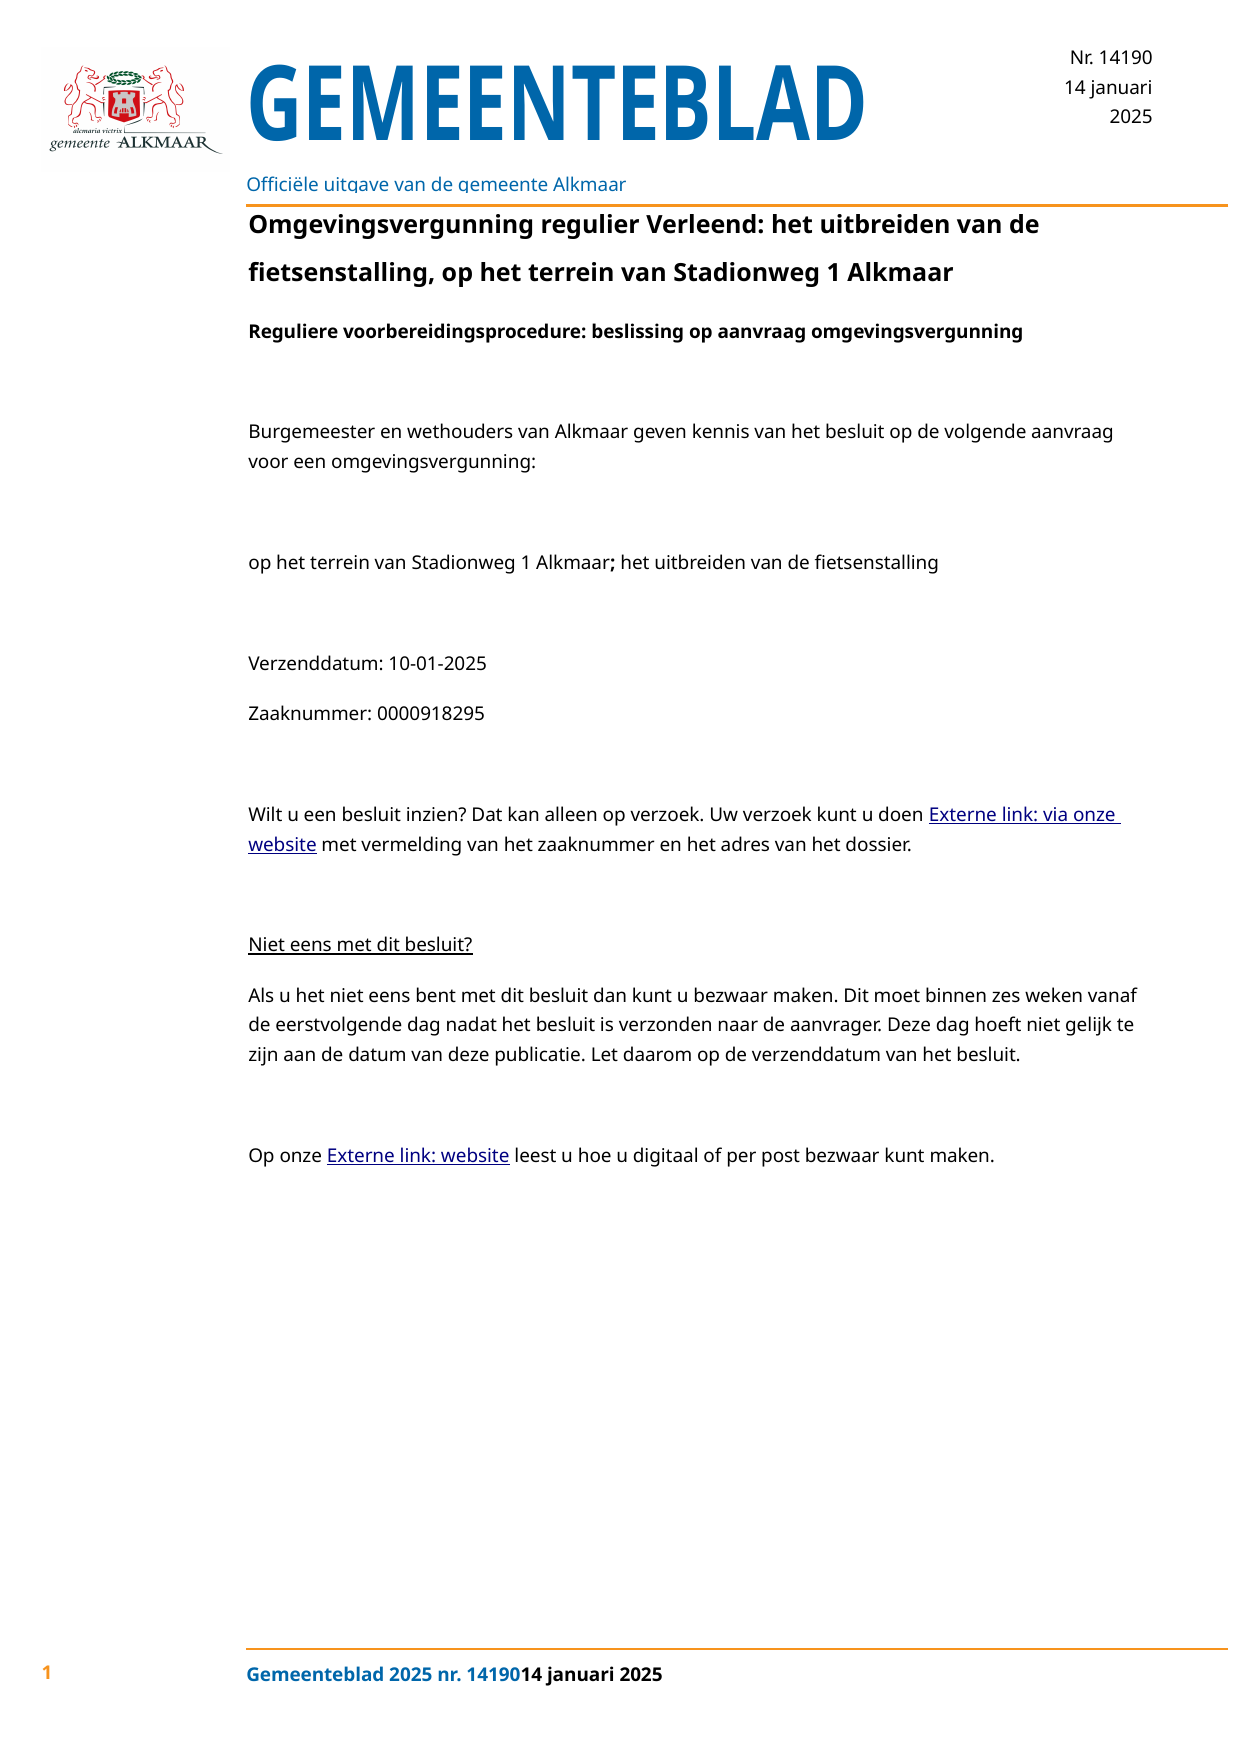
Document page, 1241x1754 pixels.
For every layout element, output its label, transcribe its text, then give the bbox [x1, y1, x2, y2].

text Op onze Externe link: website leest u hoe u digitaal of per post bezwaar kunt maken. [248, 1142, 1152, 1168]
text Reguliere voorbereidingsprocedure: beslissing op aanvraag omgevingsvergunning [248, 318, 1152, 344]
text Burgemeester en wethouders van Alkmaar geven kennis van het besluit op de volgende aanvraag voor een omgevingsvergunning: [248, 419, 1152, 474]
text Omgevingsvergunning regulier Verleend: het uitbreiden van de fietsenstalling, op het terrein van Stadionweg 1 Alkmaar [248, 207, 1152, 288]
text Zaaknummer: 0000918295 [248, 700, 1152, 726]
text Verzenddatum: 10-01-2025 [248, 650, 1152, 676]
text Als u het niet eens bent met dit besluit dan kunt u bezwaar maken. Dit moet binnen zes weken vanaf de eerstvolgende dag nadat het besluit is verzonden naar de aanvrager. Deze dag hoeft niet gelijk te zijn aan de datum van deze publicatie. Let daarom op de verzenddatum van het besluit. [248, 982, 1152, 1067]
text op het terrein van Stadionweg 1 Alkmaar; het uitbreiden van de fietsenstalling [248, 549, 1152, 575]
text Niet eens met dit besluit? [248, 932, 1152, 957]
text Wilt u een besluit inzien? Dat kan alleen op verzoek. Uw verzoek kunt u doen Externe link: via onze website met vermelding van het zaaknummer en het adres van het dossier. [248, 801, 1152, 857]
picture [41, 47, 231, 172]
